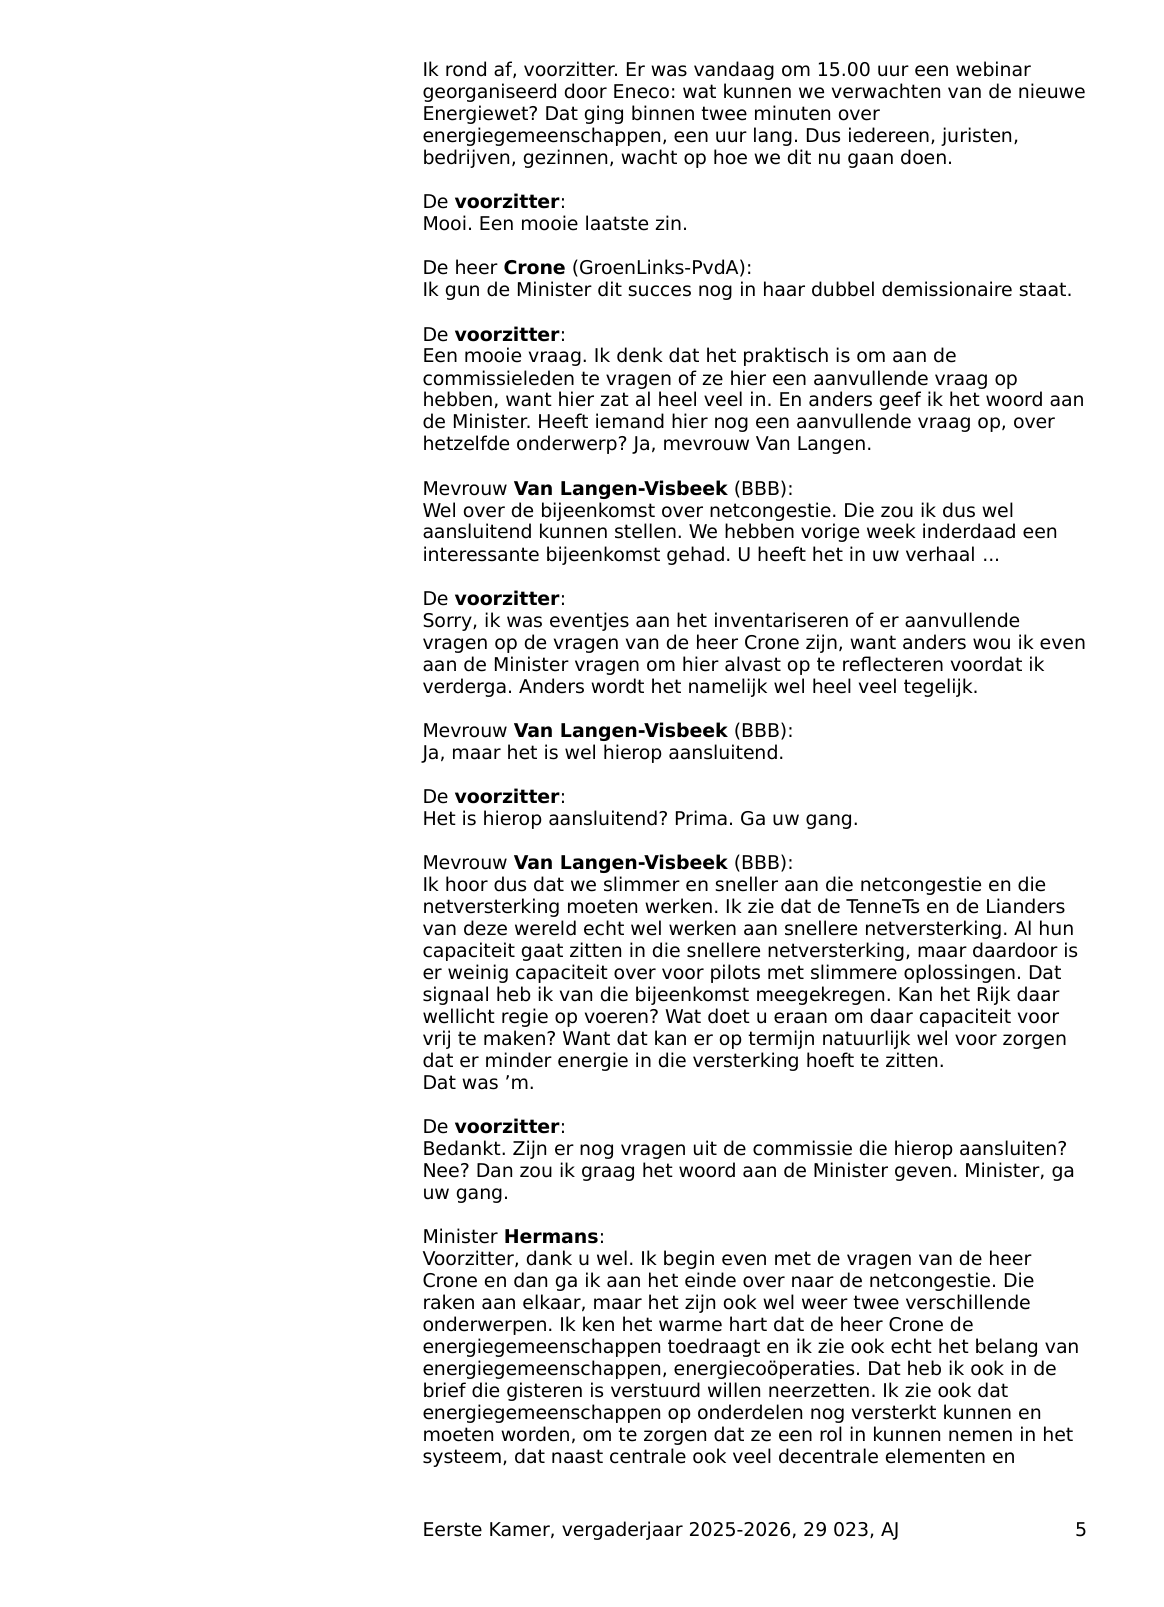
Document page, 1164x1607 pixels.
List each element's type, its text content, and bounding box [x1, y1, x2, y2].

text Het is hierop aansluitend? Prima. Ga uw gang. [422, 808, 1087, 830]
text De voorzitter: [422, 323, 1087, 345]
text Mevrouw Van Langen-Visbeek (BBB): [422, 720, 1087, 742]
text Sorry, ik was eventjes aan het inventariseren of er aanvullende vragen op de vragen van de heer Crone zijn, want anders wou ik even aan de Minister vragen om hier alvast op te reflecteren voordat ik verderga. Anders wordt het namelijk wel heel veel tegelijk. [422, 609, 1087, 697]
text Ik hoor dus dat we slimmer en sneller aan die netcongestie en die netversterking moeten werken. Ik zie dat de TenneTs en de Lianders van deze wereld echt wel werken aan snellere netversterking. Al hun capaciteit gaat zitten in die snellere netversterking, maar daardoor is er weinig capaciteit over voor pilots met slimmere oplossingen. Dat signaal heb ik van die bijeenkomst meegekregen. Kan het Rijk daar wellicht regie op voeren? Wat doet u eraan om daar capaciteit voor vrij te maken? Want dat kan er op termijn natuurlijk wel voor zorgen dat er minder energie in die versterking hoeft te zitten. [422, 874, 1087, 1072]
text De voorzitter: [422, 191, 1087, 213]
text De voorzitter: [422, 1116, 1087, 1138]
text Mooi. Een mooie laatste zin. [422, 213, 1087, 235]
text Een mooie vraag. Ik denk dat het praktisch is om aan de commissieleden te vragen of ze hier een aanvullende vraag op hebben, want hier zat al heel veel in. En anders geef ik het woord aan de Minister. Heeft iemand hier nog een aanvullende vraag op, over hetzelfde onderwerp? Ja, mevrouw Van Langen. [422, 345, 1087, 455]
text Mevrouw Van Langen-Visbeek (BBB): [422, 852, 1087, 874]
text De heer Crone (GroenLinks-PvdA): [422, 257, 1087, 279]
text Bedankt. Zijn er nog vragen uit de commissie die hierop aansluiten? Nee? Dan zou ik graag het woord aan de Minister geven. Minister, ga uw gang. [422, 1138, 1087, 1204]
text Minister Hermans: [422, 1226, 1087, 1248]
text Voorzitter, dank u wel. Ik begin even met de vragen van de heer Crone en dan ga ik aan het einde over naar de netcongestie. Die raken aan elkaar, maar het zijn ook wel weer twee verschillende onderwerpen. Ik ken het warme hart dat de heer Crone de energiegemeenschappen toedraagt en ik zie ook echt het belang van energiegemeenschappen, energiecoöperaties. Dat heb ik ook in de brief die gisteren is verstuurd willen neerzetten. Ik zie ook dat energiegemeenschappen op onderdelen nog versterkt kunnen en moeten worden, om te zorgen dat ze een rol in kunnen nemen in het systeem, dat naast centrale ook veel decentrale elementen en [422, 1248, 1087, 1468]
text Mevrouw Van Langen-Visbeek (BBB): [422, 477, 1087, 499]
text De voorzitter: [422, 786, 1087, 808]
text Wel over de bijeenkomst over netcongestie. Die zou ik dus wel aansluitend kunnen stellen. We hebben vorige week inderdaad een interessante bijeenkomst gehad. U heeft het in uw verhaal ... [422, 499, 1087, 565]
text Ja, maar het is wel hierop aansluitend. [422, 742, 1087, 764]
text Ik rond af, voorzitter. Er was vandaag om 15.00 uur een webinar georganiseerd door Eneco: wat kunnen we verwachten van de nieuwe Energiewet? Dat ging binnen twee minuten over energiegemeenschappen, een uur lang. Dus iedereen, juristen, bedrijven, gezinnen, wacht op hoe we dit nu gaan doen. [422, 59, 1087, 169]
text De voorzitter: [422, 588, 1087, 609]
text Dat was ’m. [422, 1072, 1087, 1094]
text Ik gun de Minister dit succes nog in haar dubbel demissionaire staat. [422, 279, 1087, 301]
